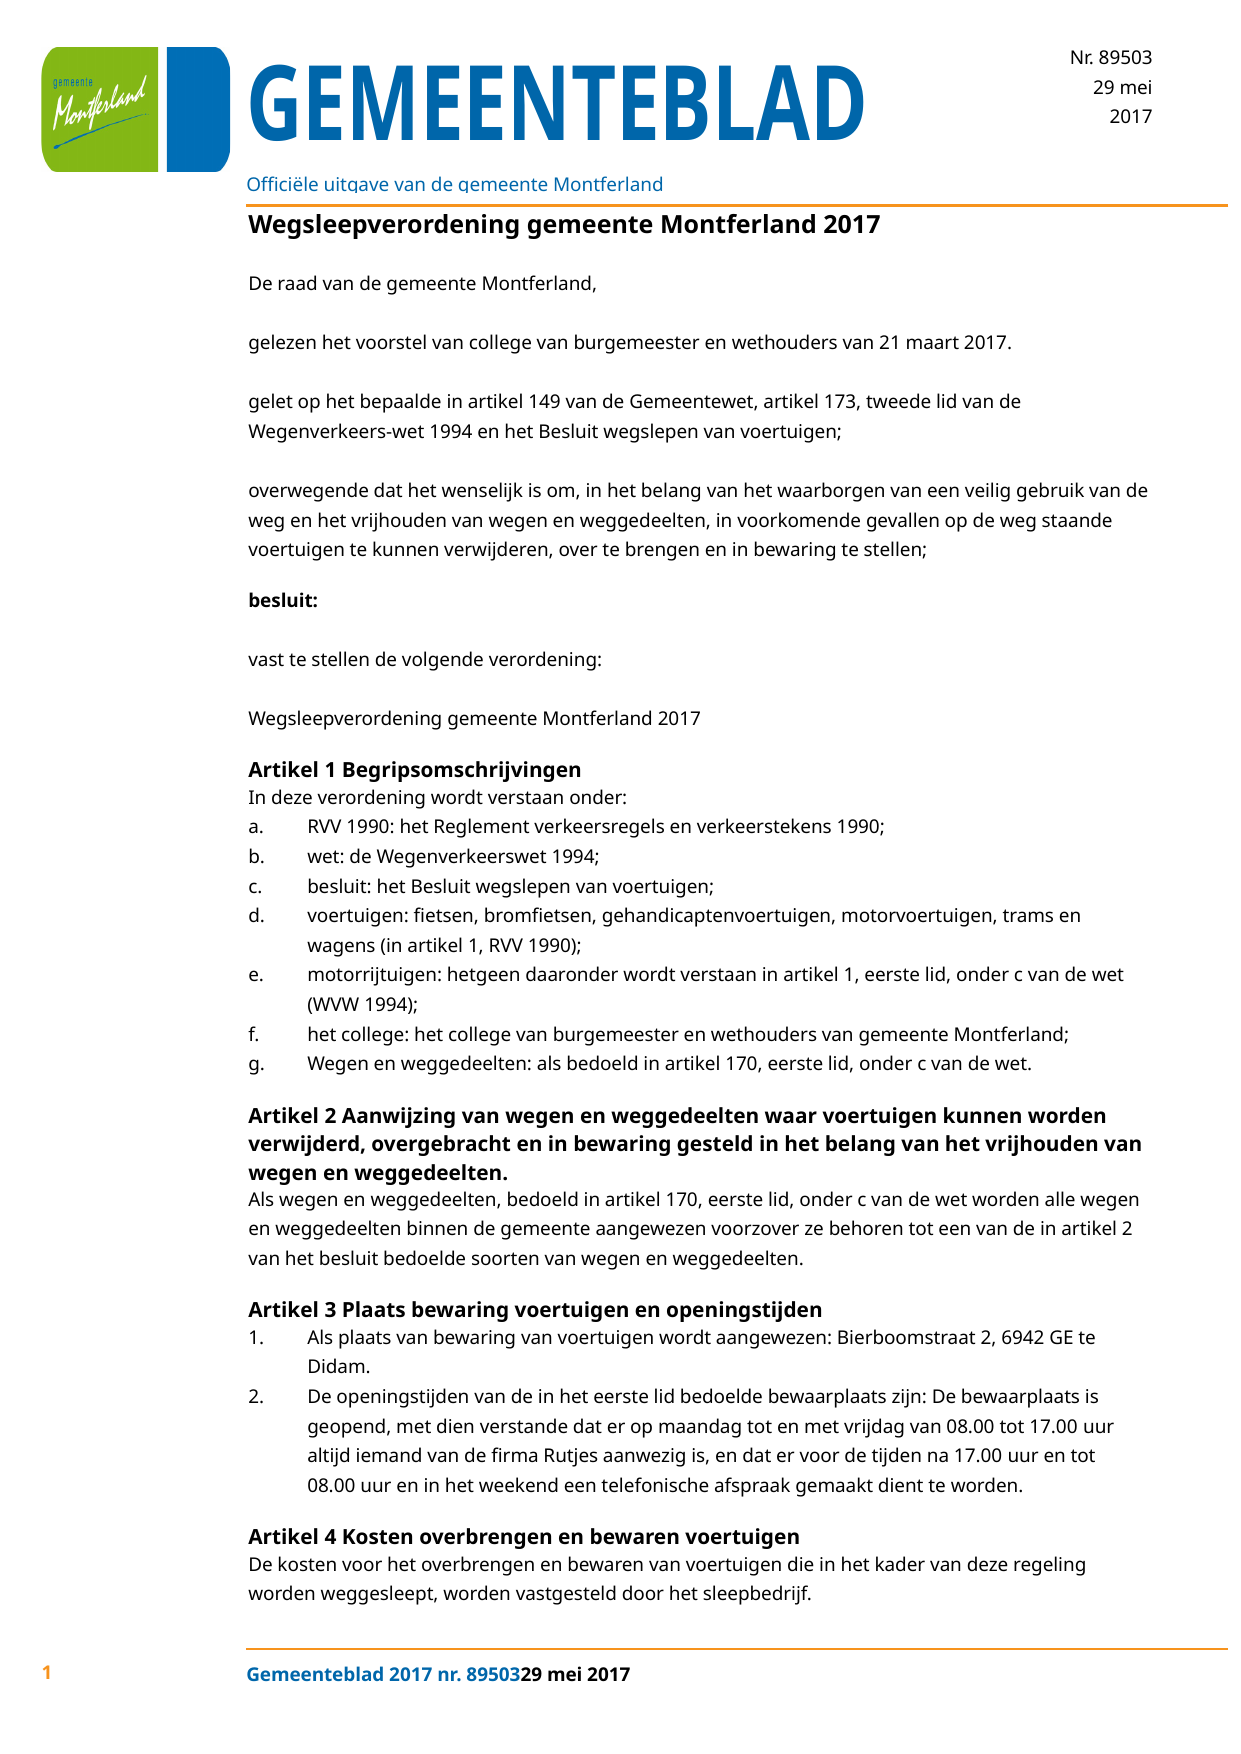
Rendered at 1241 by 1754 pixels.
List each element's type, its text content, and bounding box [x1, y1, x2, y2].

text Wegsleepverordening gemeente Montferland 2017 [248, 705, 1152, 731]
text De kosten voor het overbrengen en bewaren van voertuigen die in het kader van deze regeling worden weggesleept, worden vastgesteld door het sleepbedrijf. [248, 1551, 1152, 1606]
text gelezen het voorstel van college van burgemeester en wethouders van 21 maart 2017. [248, 329, 1152, 355]
list wet: de Wegenverkeerswet 1994; [248, 843, 1152, 869]
list De openingstijden van de in het eerste lid bedoelde bewaarplaats zijn: De bewaarplaats is geopend, met dien verstande dat er op maandag tot en met vrijdag van 08.00 tot 17.00 uur altijd iemand van de firma Rutjes aanwezig is, en dat er voor de tijden na 17.00 uur en tot 08.00 uur en in het weekend een telefonische afspraak gemaakt dient te worden. [248, 1383, 1152, 1498]
list Als plaats van bewaring van voertuigen wordt aangewezen: Bierboomstraat 2, 6942 GE te Didam. [248, 1324, 1152, 1379]
text vast te stellen de volgende verordening: [248, 646, 1152, 672]
text Artikel 2 Aanwijzing van wegen en weggedeelten waar voertuigen kunnen worden verwijderd, overgebracht en in bewaring gesteld in het belang van het vrijhouden van wegen en weggedeelten. [248, 1101, 1152, 1186]
text overwegende dat het wenselijk is om, in het belang van het waarborgen van een veilig gebruik van de weg en het vrijhouden van wegen en weggedeelten, in voorkomende gevallen op de weg staande voertuigen te kunnen verwijderen, over te brengen en in bewaring te stellen; [248, 477, 1152, 562]
text In deze verordening wordt verstaan onder: [248, 784, 1152, 810]
list besluit: het Besluit wegslepen van voertuigen; [248, 873, 1152, 898]
list het college: het college van burgemeester en wethouders van gemeente Montferland; [248, 1021, 1152, 1046]
list motorrijtuigen: hetgeen daaronder wordt verstaan in artikel 1, eerste lid, onder c van de wet (WVW 1994); [248, 962, 1152, 1017]
text besluit: [248, 587, 1152, 613]
text Artikel 3 Plaats bewaring voertuigen en openingstijden [248, 1296, 1152, 1324]
picture [41, 47, 231, 172]
text gelet op het bepaalde in artikel 149 van de Gemeentewet, artikel 173, tweede lid van de Wegenverkeers-wet 1994 en het Besluit wegslepen van voertuigen; [248, 389, 1152, 444]
text De raad van de gemeente Montferland, [248, 270, 1152, 296]
text Wegsleepverordening gemeente Montferland 2017 [248, 207, 1152, 241]
text Artikel 4 Kosten overbrengen en bewaren voertuigen [248, 1522, 1152, 1551]
list Wegen en weggedeelten: als bedoeld in artikel 170, eerste lid, onder c van de wet. [248, 1050, 1152, 1076]
list voertuigen: fietsen, bromfietsen, gehandicaptenvoertuigen, motorvoertuigen, trams en wagens (in artikel 1, RVV 1990); [248, 902, 1152, 958]
list RVV 1990: het Reglement verkeersregels en verkeerstekens 1990; [248, 814, 1152, 839]
text Artikel 1 Begripsomschrijvingen [248, 756, 1152, 784]
text Als wegen en weggedeelten, bedoeld in artikel 170, eerste lid, onder c van de wet worden alle wegen en weggedeelten binnen de gemeente aangewezen voorzover ze behoren tot een van de in artikel 2 van het besluit bedoelde soorten van wegen en weggedeelten. [248, 1186, 1152, 1271]
